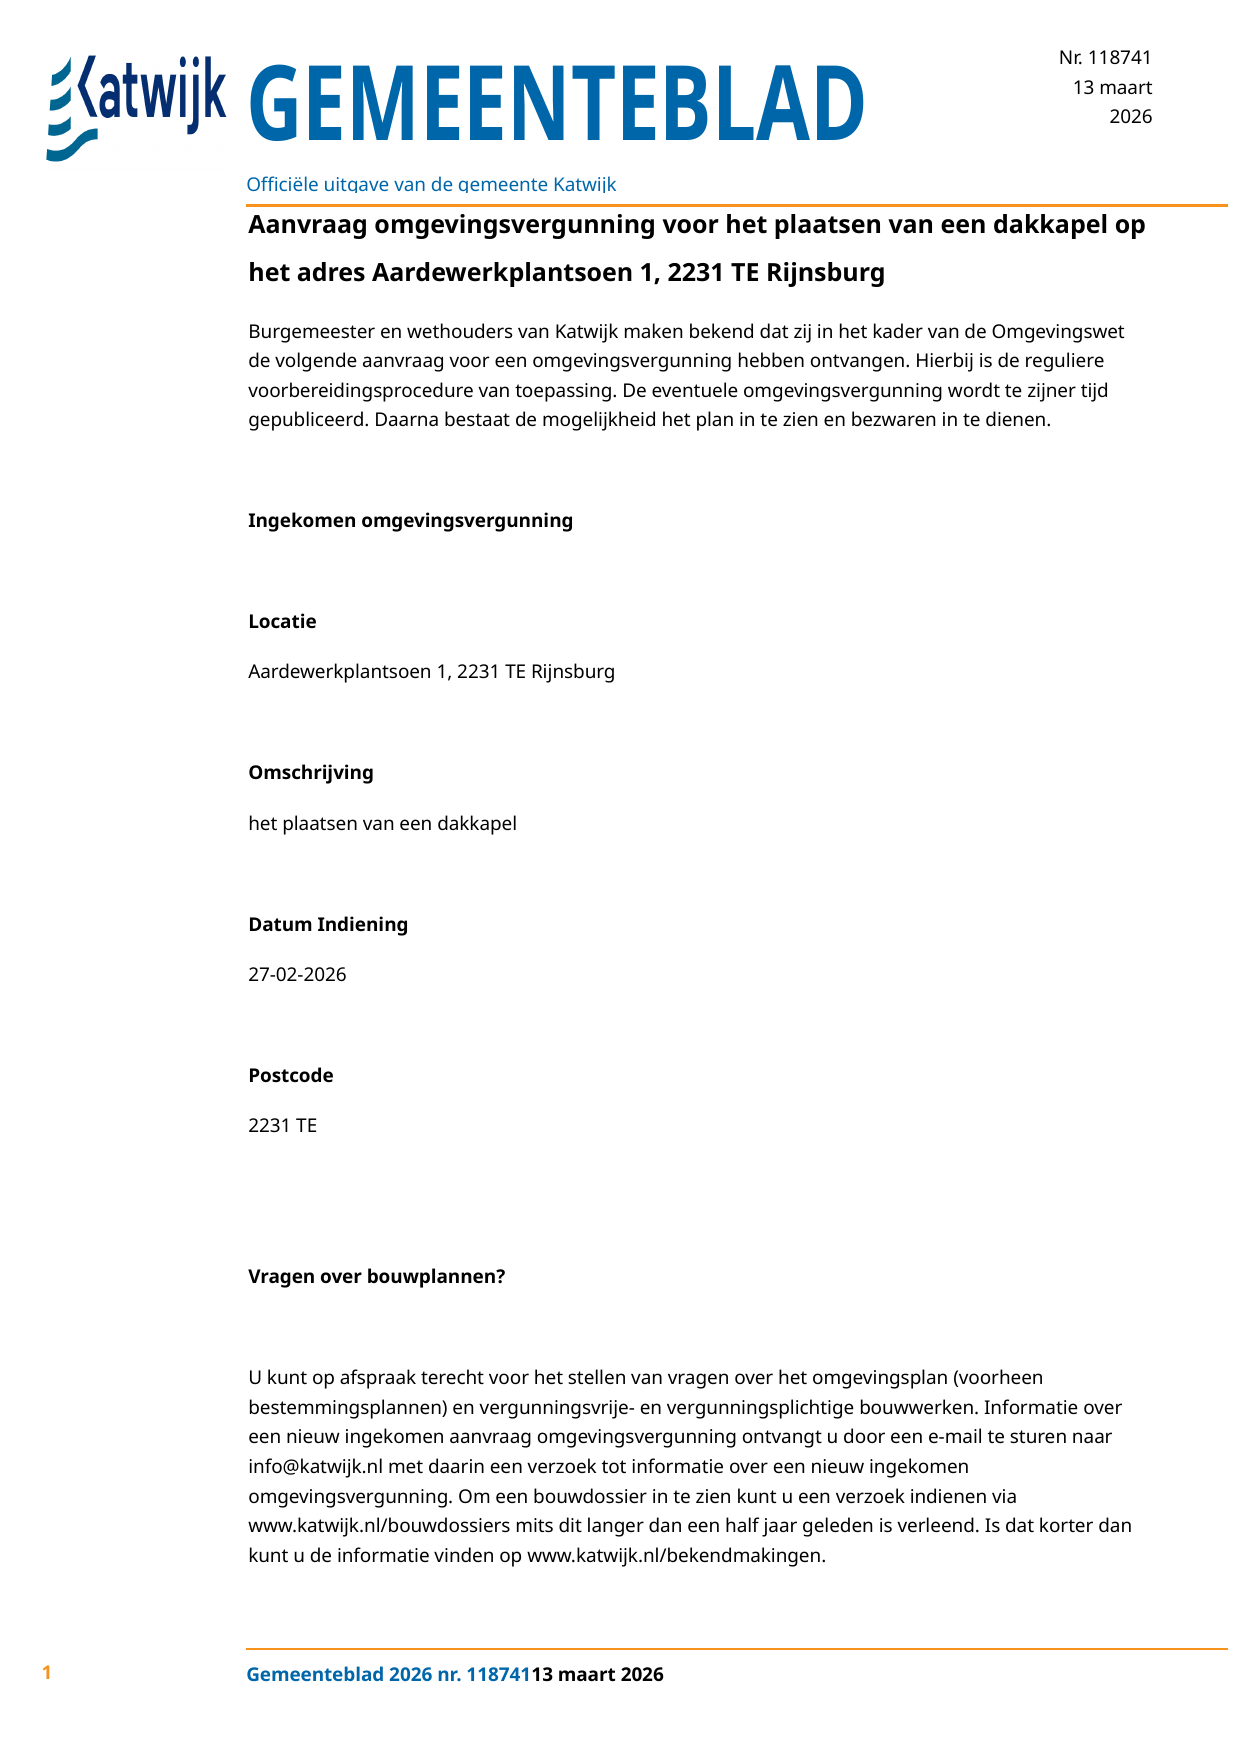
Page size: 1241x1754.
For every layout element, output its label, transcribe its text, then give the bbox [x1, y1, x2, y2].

text Ingekomen omgevingsvergunning [248, 507, 1152, 533]
text Vragen over bouwplannen? [248, 1264, 1152, 1289]
text Aanvraag omgevingsvergunning voor het plaatsen van een dakkapel op het adres Aardewerkplantsoen 1, 2231 TE Rijnsburg [248, 207, 1152, 288]
text Datum Indiening [248, 911, 1152, 937]
picture [41, 47, 231, 172]
text het plaatsen van een dakkapel [248, 810, 1152, 836]
text Postcode [248, 1062, 1152, 1088]
text 2231 TE [248, 1112, 1152, 1138]
text Aardewerkplantsoen 1, 2231 TE Rijnsburg [248, 659, 1152, 684]
text Burgemeester en wethouders van Katwijk maken bekend dat zij in het kader van de Omgevingswet de volgende aanvraag voor een omgevingsvergunning hebben ontvangen. Hierbij is de reguliere voorbereidingsprocedure van toepassing. De eventuele omgevingsvergunning wordt te zijner tijd gepubliceerd. Daarna bestaat de mogelijkheid het plan in te zien en bezwaren in te dienen. [248, 318, 1152, 432]
text 27-02-2026 [248, 961, 1152, 987]
text U kunt op afspraak terecht voor het stellen van vragen over het omgevingsplan (voorheen bestemmingsplannen) en vergunningsvrije- en vergunningsplichtige bouwwerken. Informatie over een nieuw ingekomen aanvraag omgevingsvergunning ontvangt u door een e-mail te sturen naar info@katwijk.nl met daarin een verzoek tot informatie over een nieuw ingekomen omgevingsvergunning. Om een bouwdossier in te zien kunt u een verzoek indienen via www.katwijk.nl/bouwdossiers mits dit langer dan een half jaar geleden is verleend. Is dat korter dan kunt u de informatie vinden op www.katwijk.nl/bekendmakingen. [248, 1364, 1152, 1568]
text Omschrijving [248, 759, 1152, 785]
text Locatie [248, 608, 1152, 634]
